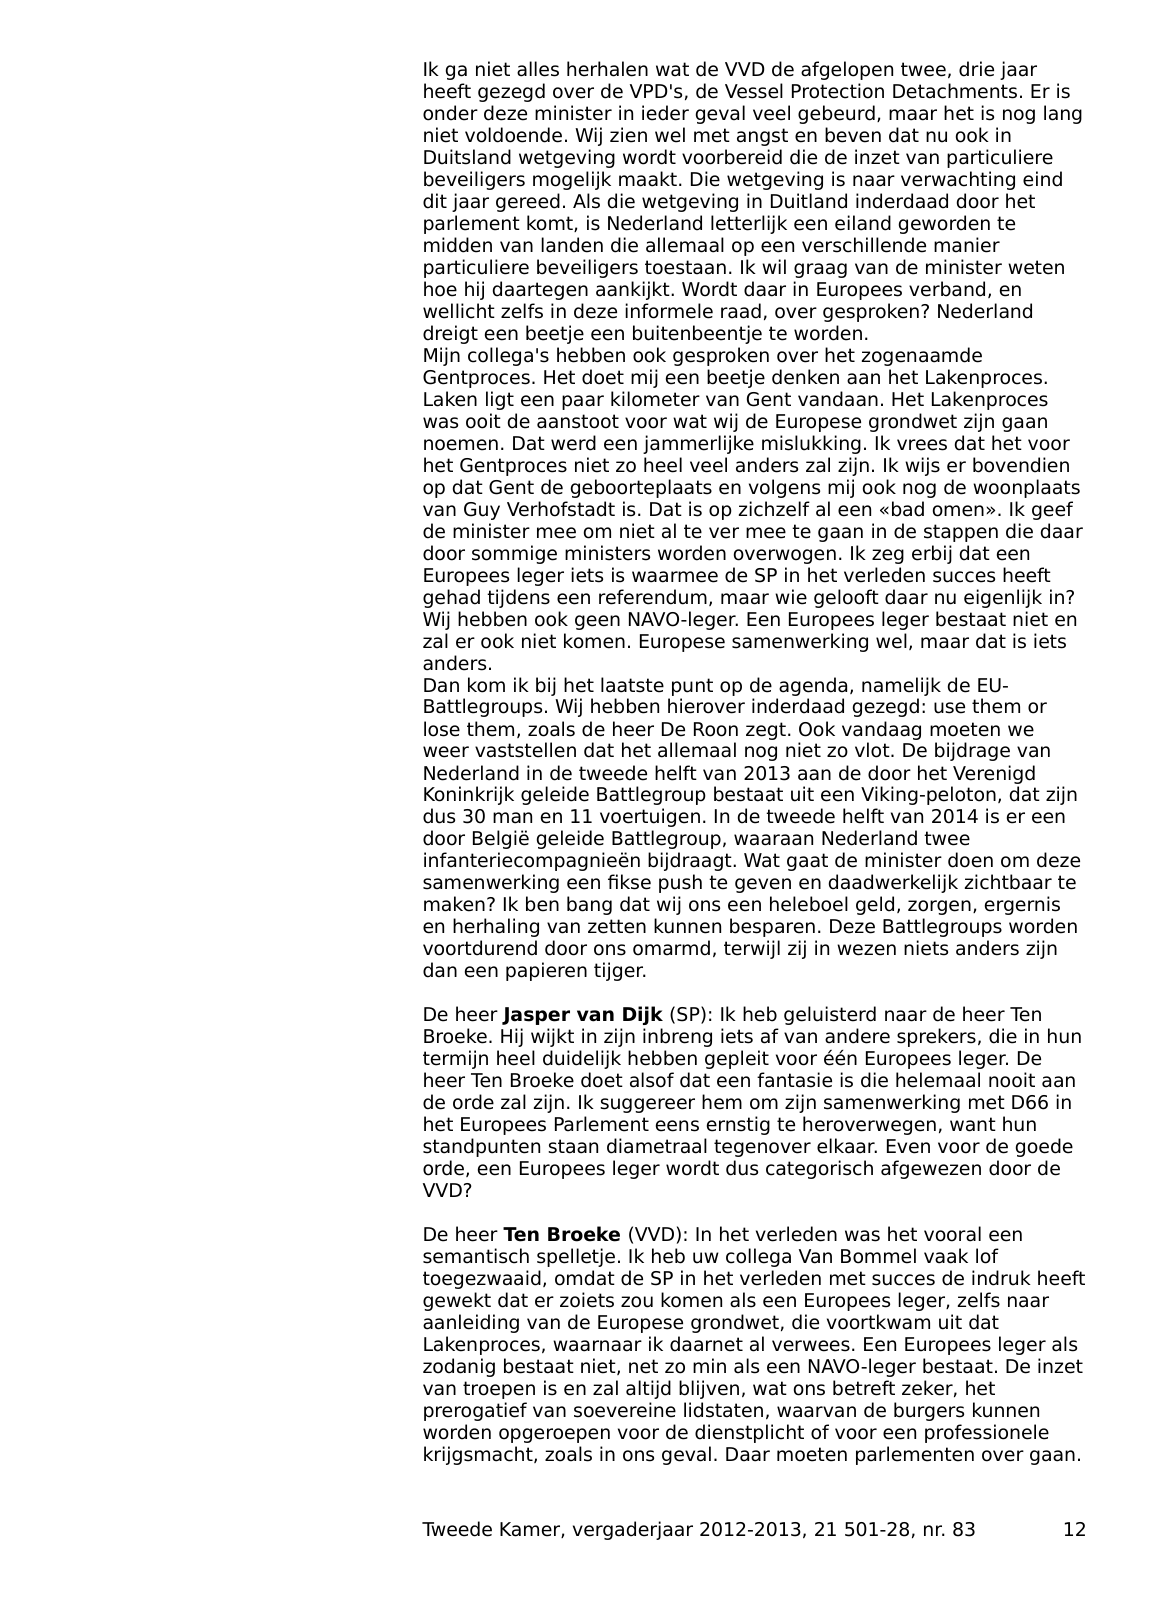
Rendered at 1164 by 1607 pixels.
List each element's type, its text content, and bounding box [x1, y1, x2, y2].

text Dan kom ik bij het laatste punt op de agenda, namelijk de EU-Battlegroups. Wij hebben hierover inderdaad gezegd: use them or lose them, zoals de heer De Roon zegt. Ook vandaag moeten we weer vaststellen dat het allemaal nog niet zo vlot. De bijdrage van Nederland in de tweede helft van 2013 aan de door het Verenigd Koninkrijk geleide Battlegroup bestaat uit een Viking-peloton, dat zijn dus 30 man en 11 voertuigen. In de tweede helft van 2014 is er een door België geleide Battlegroup, waaraan Nederland twee infanteriecompagnieën bijdraagt. Wat gaat de minister doen om deze samenwerking een fikse push te geven en daadwerkelijk zichtbaar te maken? Ik ben bang dat wij ons een heleboel geld, zorgen, ergernis en herhaling van zetten kunnen besparen. Deze Battlegroups worden voortdurend door ons omarmd, terwijl zij in wezen niets anders zijn dan een papieren tijger. [422, 674, 1087, 982]
text Mijn collega's hebben ook gesproken over het zogenaamde Gentproces. Het doet mij een beetje denken aan het Lakenproces. Laken ligt een paar kilometer van Gent vandaan. Het Lakenproces was ooit de aanstoot voor wat wij de Europese grondwet zijn gaan noemen. Dat werd een jammerlijke mislukking. Ik vrees dat het voor het Gentproces niet zo heel veel anders zal zijn. Ik wijs er bovendien op dat Gent de geboorteplaats en volgens mij ook nog de woonplaats van Guy Verhofstadt is. Dat is op zichzelf al een «bad omen». Ik geef de minister mee om niet al te ver mee te gaan in de stappen die daar door sommige ministers worden overwogen. Ik zeg erbij dat een Europees leger iets is waarmee de SP in het verleden succes heeft gehad tijdens een referendum, maar wie gelooft daar nu eigenlijk in? Wij hebben ook geen NAVO-leger. Een Europees leger bestaat niet en zal er ook niet komen. Europese samenwerking wel, maar dat is iets anders. [422, 345, 1087, 674]
text De heer Jasper van Dijk (SP): Ik heb geluisterd naar de heer Ten Broeke. Hij wijkt in zijn inbreng iets af van andere sprekers, die in hun termijn heel duidelijk hebben gepleit voor één Europees leger. De heer Ten Broeke doet alsof dat een fantasie is die helemaal nooit aan de orde zal zijn. Ik suggereer hem om zijn samenwerking met D66 in het Europees Parlement eens ernstig te heroverwegen, want hun standpunten staan diametraal tegenover elkaar. Even voor de goede orde, een Europees leger wordt dus categorisch afgewezen door de VVD? [422, 1004, 1087, 1202]
text De heer Ten Broeke (VVD): In het verleden was het vooral een semantisch spelletje. Ik heb uw collega Van Bommel vaak lof toegezwaaid, omdat de SP in het verleden met succes de indruk heeft gewekt dat er zoiets zou komen als een Europees leger, zelfs naar aanleiding van de Europese grondwet, die voortkwam uit dat Lakenproces, waarnaar ik daarnet al verwees. Een Europees leger als zodanig bestaat niet, net zo min als een NAVO-leger bestaat. De inzet van troepen is en zal altijd blijven, wat ons betreft zeker, het prerogatief van soevereine lidstaten, waarvan de burgers kunnen worden opgeroepen voor de dienstplicht of voor een professionele krijgsmacht, zoals in ons geval. Daar moeten parlementen over gaan. [422, 1224, 1087, 1466]
text Ik ga niet alles herhalen wat de VVD de afgelopen twee, drie jaar heeft gezegd over de VPD's, de Vessel Protection Detachments. Er is onder deze minister in ieder geval veel gebeurd, maar het is nog lang niet voldoende. Wij zien wel met angst en beven dat nu ook in Duitsland wetgeving wordt voorbereid die de inzet van particuliere beveiligers mogelijk maakt. Die wetgeving is naar verwachting eind dit jaar gereed. Als die wetgeving in Duitland inderdaad door het parlement komt, is Nederland letterlijk een eiland geworden te midden van landen die allemaal op een verschillende manier particuliere beveiligers toestaan. Ik wil graag van de minister weten hoe hij daartegen aankijkt. Wordt daar in Europees verband, en wellicht zelfs in deze informele raad, over gesproken? Nederland dreigt een beetje een buitenbeentje te worden. [422, 59, 1087, 345]
